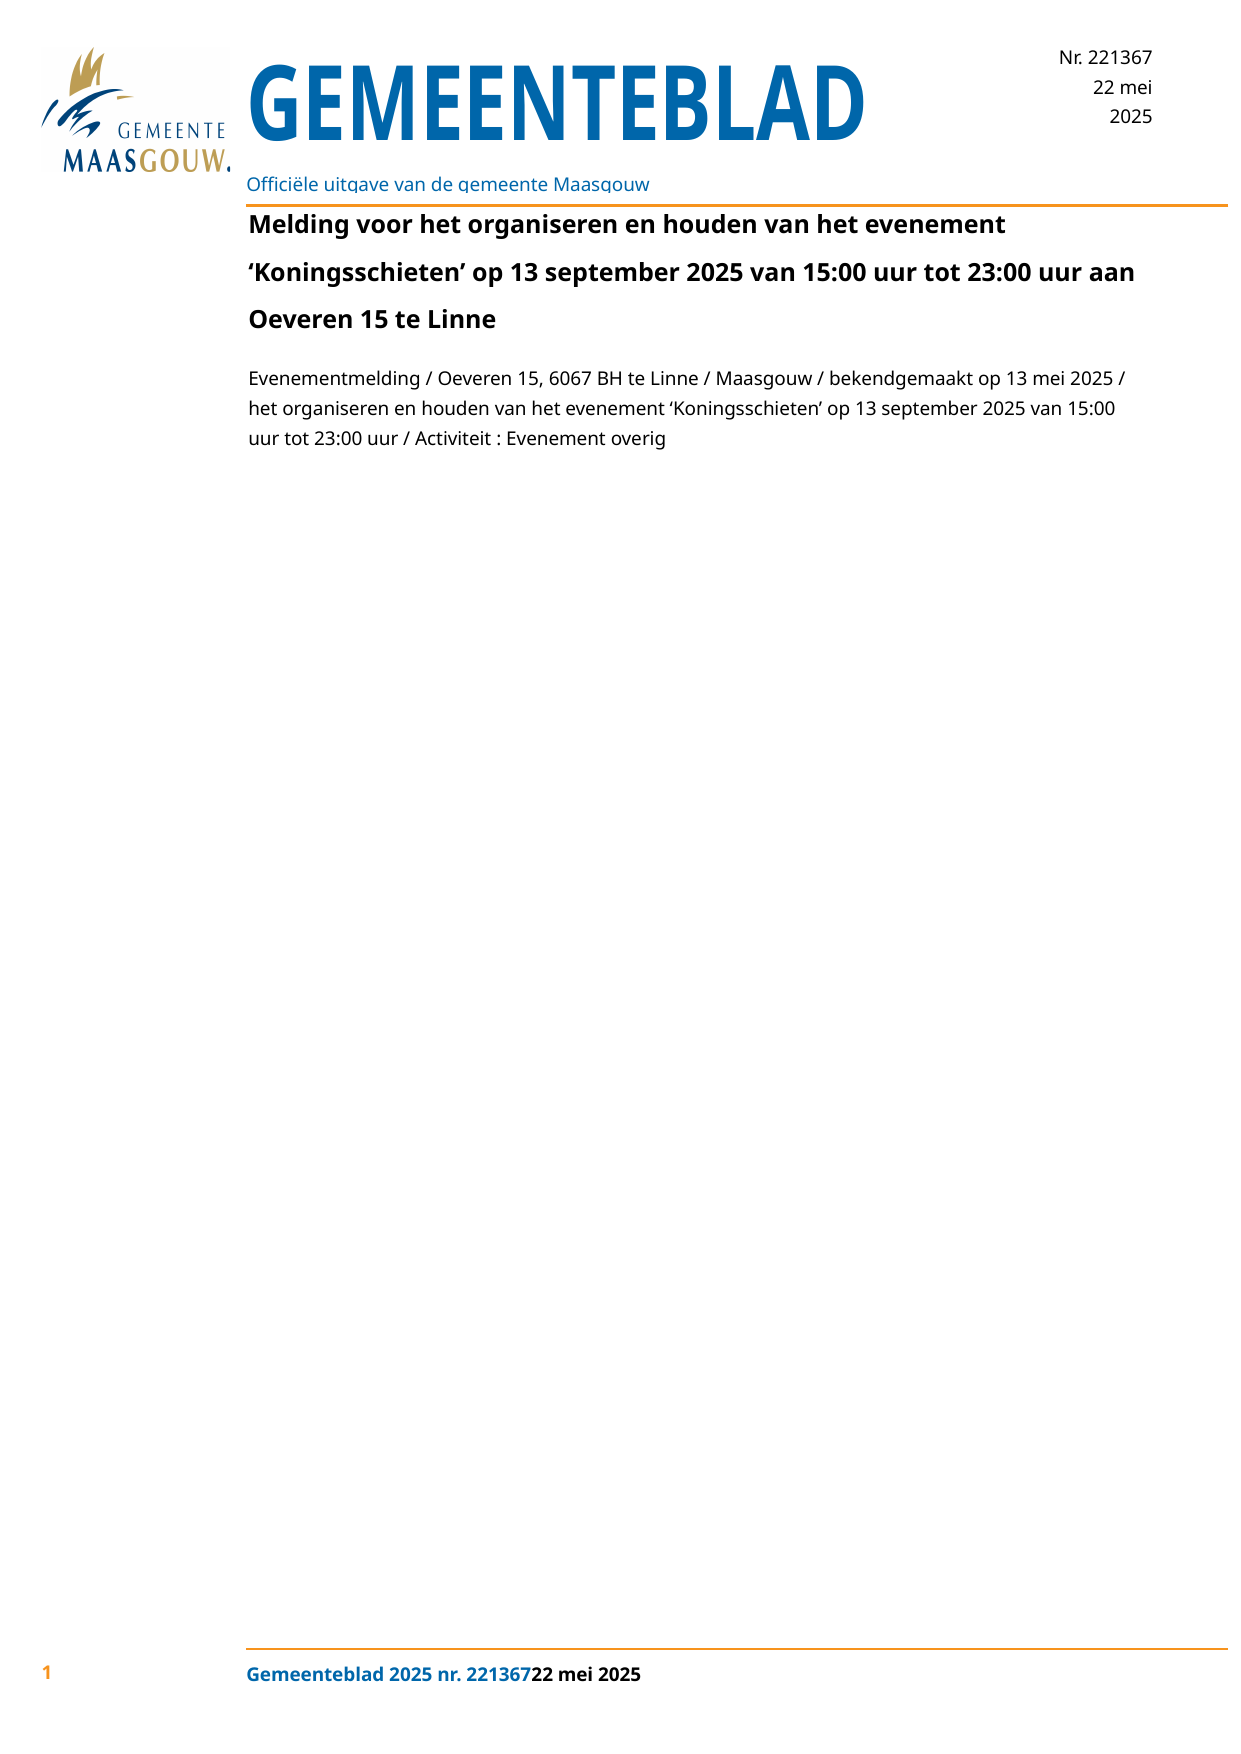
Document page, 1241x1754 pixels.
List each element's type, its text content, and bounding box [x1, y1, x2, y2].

text Evenementmelding / Oeveren 15, 6067 BH te Linne / Maasgouw / bekendgemaakt op 13 mei 2025 / het organiseren en houden van het evenement ‘Koningsschieten’ op 13 september 2025 van 15:00 uur tot 23:00 uur / Activiteit : Evenement overig [248, 366, 1152, 450]
picture [41, 47, 231, 172]
text Melding voor het organiseren en houden van het evenement ‘Koningsschieten’ op 13 september 2025 van 15:00 uur tot 23:00 uur aan Oeveren 15 te Linne [248, 207, 1152, 336]
